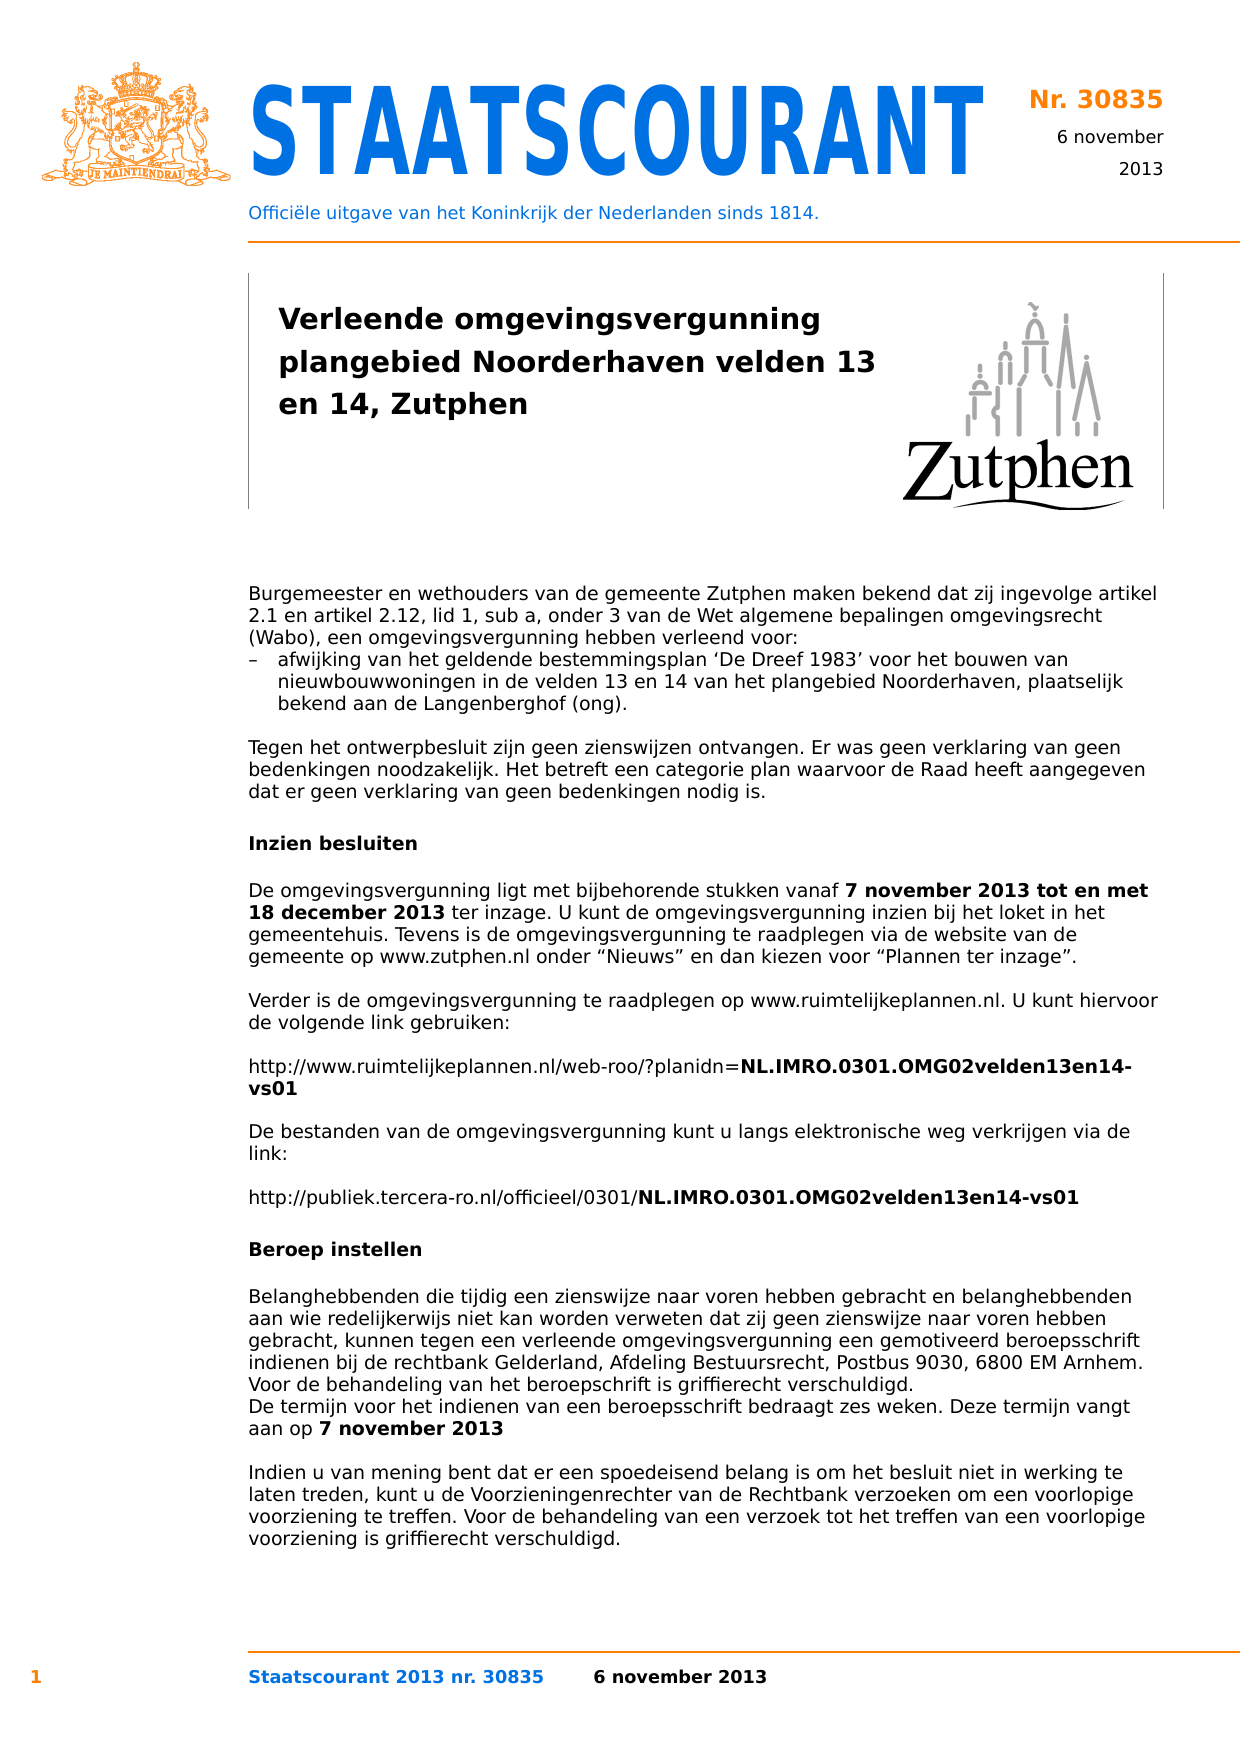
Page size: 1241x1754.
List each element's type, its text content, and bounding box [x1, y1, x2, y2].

text Verder is de omgevingsvergunning te raadplegen op www.ruimtelijkeplannen.nl. U kunt hiervoor de volgende link gebruiken: [248, 990, 1163, 1034]
text De bestanden van de omgevingsvergunning kunt u langs elektronische weg verkrijgen via de link: [248, 1121, 1163, 1165]
text Belanghebbenden die tijdig een zienswijze naar voren hebben gebracht en belanghebbenden aan wie redelijkerwijs niet kan worden verweten dat zij geen zienswijze naar voren hebben gebracht, kunnen tegen een verleende omgevingsvergunning een gemotiveerd beroepsschrift indienen bij de rechtbank Gelderland, Afdeling Bestuursrecht, Postbus 9030, 6800 EM Arnhem. Voor de behandeling van het beroepschrift is griffierecht verschuldigd. [248, 1286, 1163, 1396]
text http://publiek.tercera-ro.nl/officieel/0301/NL.IMRO.0301.OMG02velden13en14-vs01 [248, 1187, 1163, 1209]
table_cell 6 november [998, 121, 1240, 153]
text Tegen het ontwerpbesluit zijn geen zienswijzen ontvangen. Er was geen verklaring van geen bedenkingen noodzakelijk. Het betreft een categorie plan waarvoor de Raad heeft aangegeven dat er geen verklaring van geen bedenkingen nodig is. [248, 737, 1163, 803]
text De termijn voor het indienen van een beroepsschrift bedraagt zes weken. Deze termijn vangt aan op 7 november 2013 [248, 1396, 1163, 1440]
subtitle Inzien besluiten [248, 833, 1163, 855]
text http://www.ruimtelijkeplannen.nl/web-roo/?planidn=NL.IMRO.0301.OMG02velden13en14-vs01 [248, 1056, 1163, 1099]
subtitle Verleende omgevingsvergunning plangebied Noorderhaven velden 13 en 14, Zutphen [249, 273, 1163, 509]
table_header STAATSCOURANT [248, 62, 998, 203]
table_cell Officiële uitgave van het Koninkrijk der Nederlanden sinds 1814. [248, 203, 1240, 241]
picture [903, 302, 1134, 510]
text Burgemeester en wethouders van de gemeente Zutphen maken bekend dat zij ingevolge artikel 2.1 en artikel 2.12, lid 1, sub a, onder 3 van de Wet algemene bepalingen omgevingsrecht (Wabo), een omgevingsvergunning hebben verleend voor: [248, 583, 1163, 649]
table_header [25, 62, 248, 241]
table_header Nr. 30835 [998, 62, 1240, 121]
table_cell 2013 [998, 153, 1240, 203]
text Indien u van mening bent dat er een spoedeisend belang is om het besluit niet in werking te laten treden, kunt u de Voorzieningenrechter van de Rechtbank verzoeken om een voorlopige voorziening te treffen. Voor de behandeling van een verzoek tot het treffen van een voorlopige voorziening is griffierecht verschuldigd. [248, 1462, 1163, 1550]
subtitle Beroep instellen [248, 1239, 1163, 1261]
text – afwijking van het geldende bestemmingsplan ‘De Dreef 1983’ voor het bouwen van nieuwbouwwoningen in de velden 13 en 14 van het plangebied Noorderhaven, plaatselijk bekend aan de Langenberghof (ong). [248, 649, 1163, 715]
picture [41, 62, 231, 186]
text De omgevingsvergunning ligt met bijbehorende stukken vanaf 7 november 2013 tot en met 18 december 2013 ter inzage. U kunt de omgevingsvergunning inzien bij het loket in het gemeentehuis. Tevens is de omgevingsvergunning te raadplegen via de website van de gemeente op www.zutphen.nl onder “Nieuws” en dan kiezen voor “Plannen ter inzage”. [248, 880, 1163, 968]
